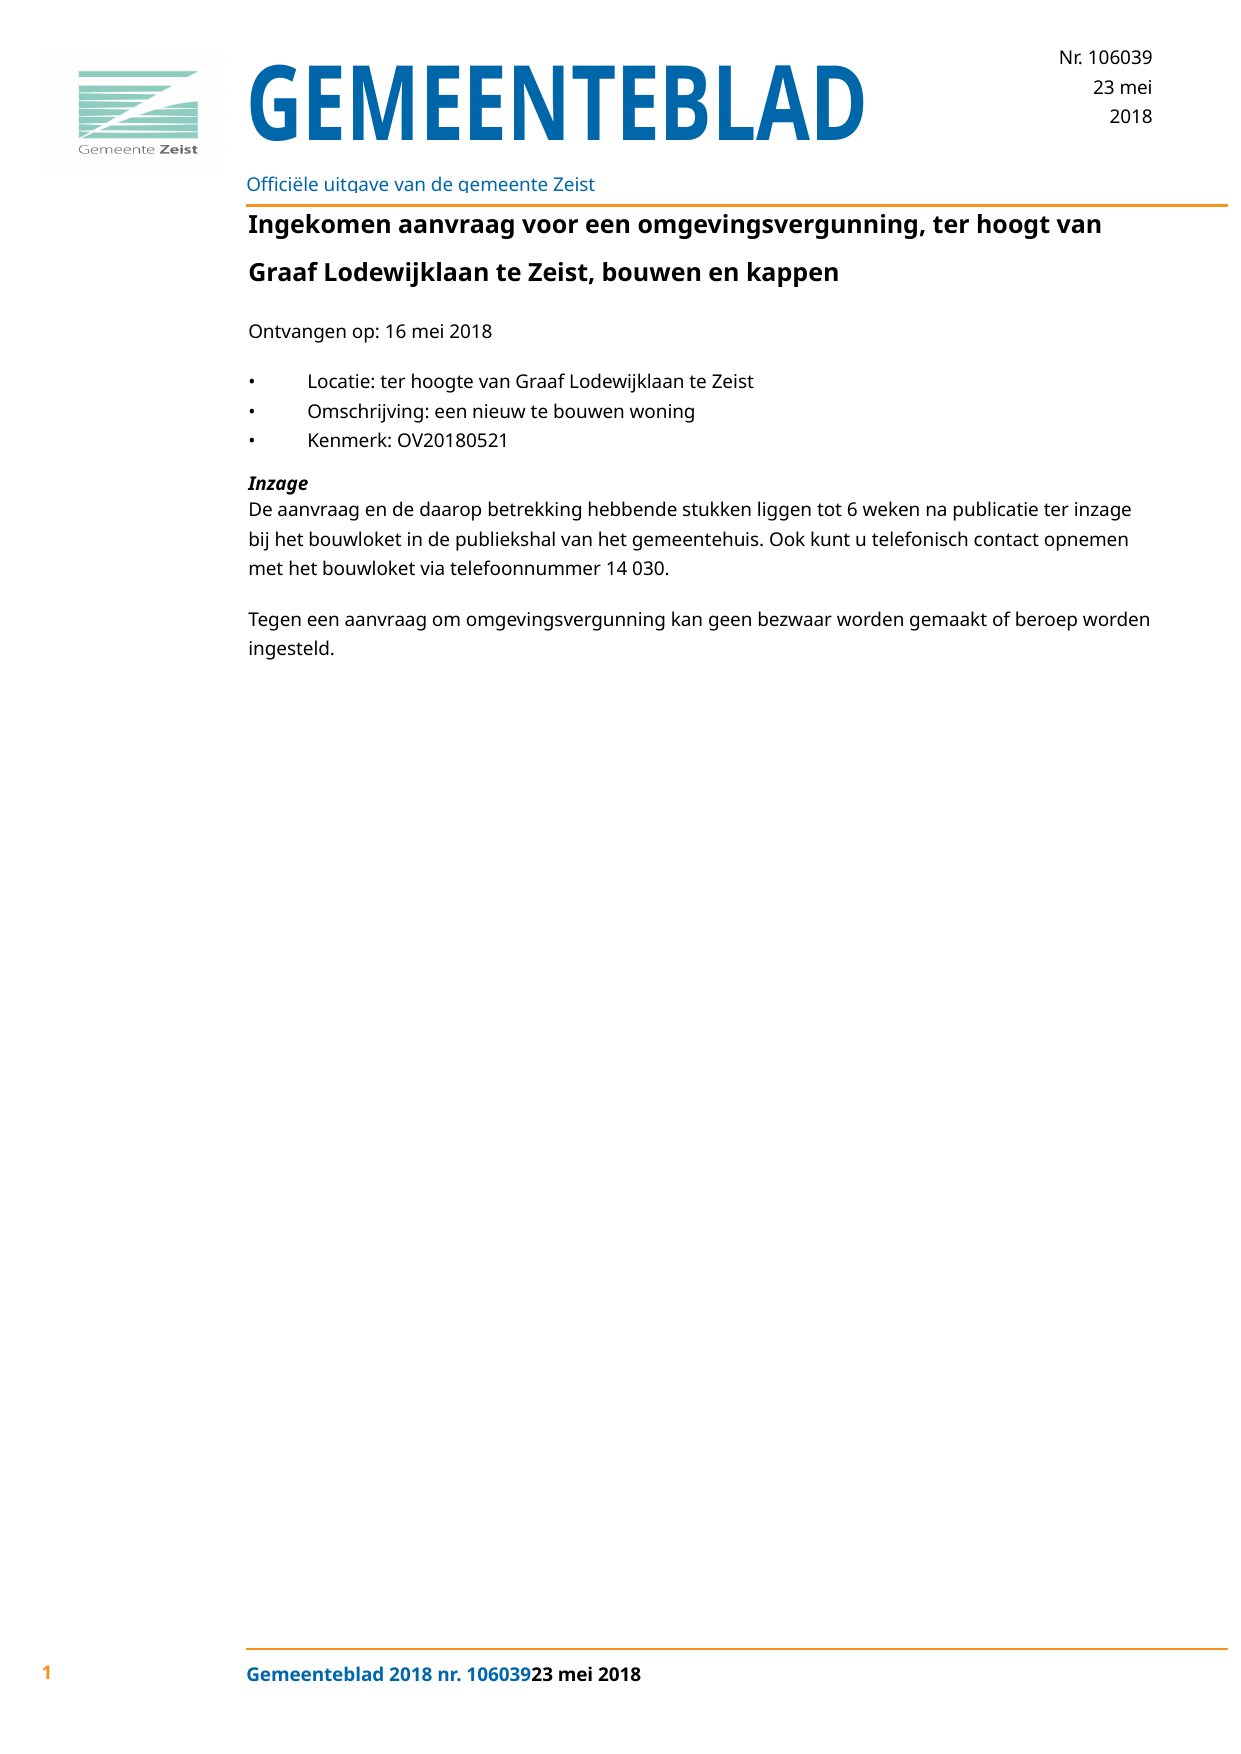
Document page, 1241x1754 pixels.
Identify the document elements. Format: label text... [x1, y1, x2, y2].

picture [41, 47, 231, 172]
list Kenmerk: OV20180521 [248, 427, 1152, 453]
list Locatie: ter hoogte van Graaf Lodewijklaan te Zeist [248, 368, 1152, 394]
text Tegen een aanvraag om omgevingsvergunning kan geen bezwaar worden gemaakt of beroep worden ingesteld. [248, 606, 1152, 661]
text Ingekomen aanvraag voor een omgevingsvergunning, ter hoogt van Graaf Lodewijklaan te Zeist, bouwen en kappen [248, 207, 1152, 288]
text Ontvangen op: 16 mei 2018 [248, 318, 1152, 344]
text Inzage [248, 471, 1152, 496]
list Omschrijving: een nieuw te bouwen woning [248, 398, 1152, 424]
text De aanvraag en de daarop betrekking hebbende stukken liggen tot 6 weken na publicatie ter inzage bij het bouwloket in de publiekshal van het gemeentehuis. Ook kunt u telefonisch contact opnemen met het bouwloket via telefoonnummer 14 030. [248, 496, 1152, 581]
